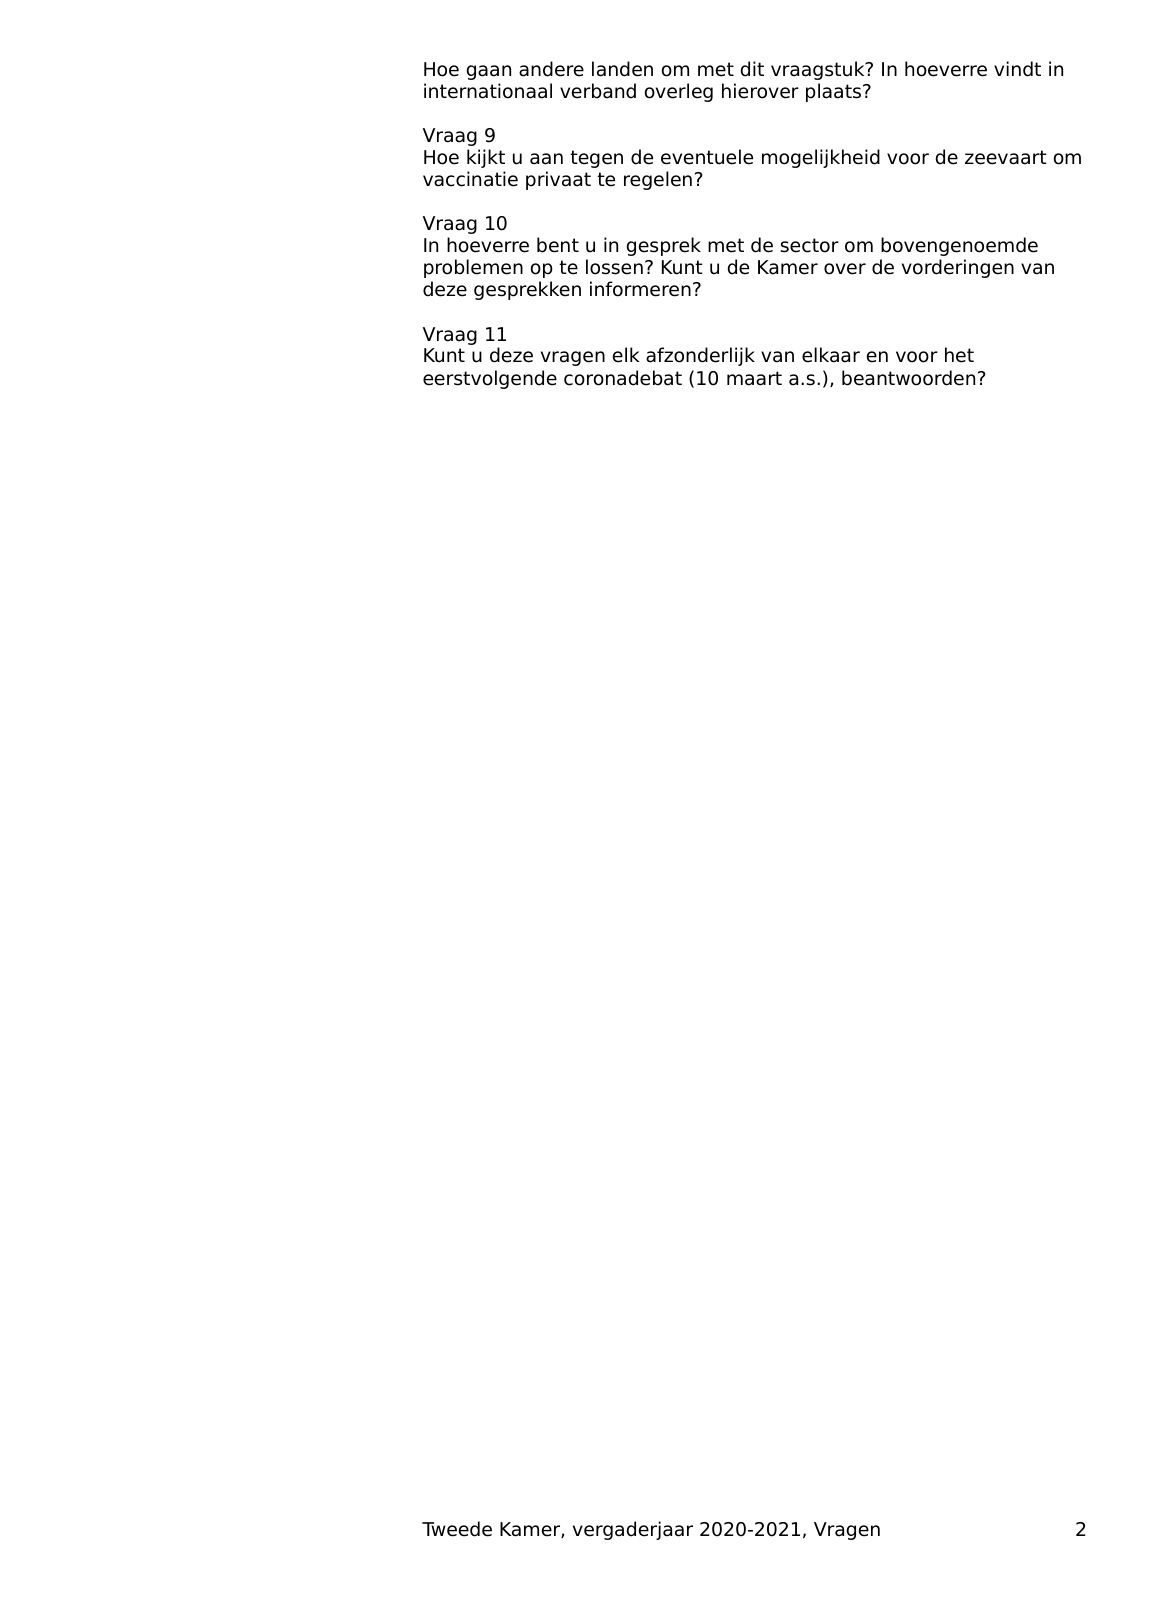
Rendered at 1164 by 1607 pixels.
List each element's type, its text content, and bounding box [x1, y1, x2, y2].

text Hoe kijkt u aan tegen de eventuele mogelijkheid voor de zeevaart om vaccinatie privaat te regelen? [422, 147, 1087, 191]
text Vraag 10 [422, 213, 1087, 235]
text Hoe gaan andere landen om met dit vraagstuk? In hoeverre vindt in internationaal verband overleg hierover plaats? [422, 59, 1087, 103]
text Vraag 9 [422, 125, 1087, 147]
text In hoeverre bent u in gesprek met de sector om bovengenoemde problemen op te lossen? Kunt u de Kamer over de vorderingen van deze gesprekken informeren? [422, 235, 1087, 301]
text Kunt u deze vragen elk afzonderlijk van elkaar en voor het eerstvolgende coronadebat (10 maart a.s.), beantwoorden? [422, 345, 1087, 389]
text Vraag 11 [422, 323, 1087, 345]
